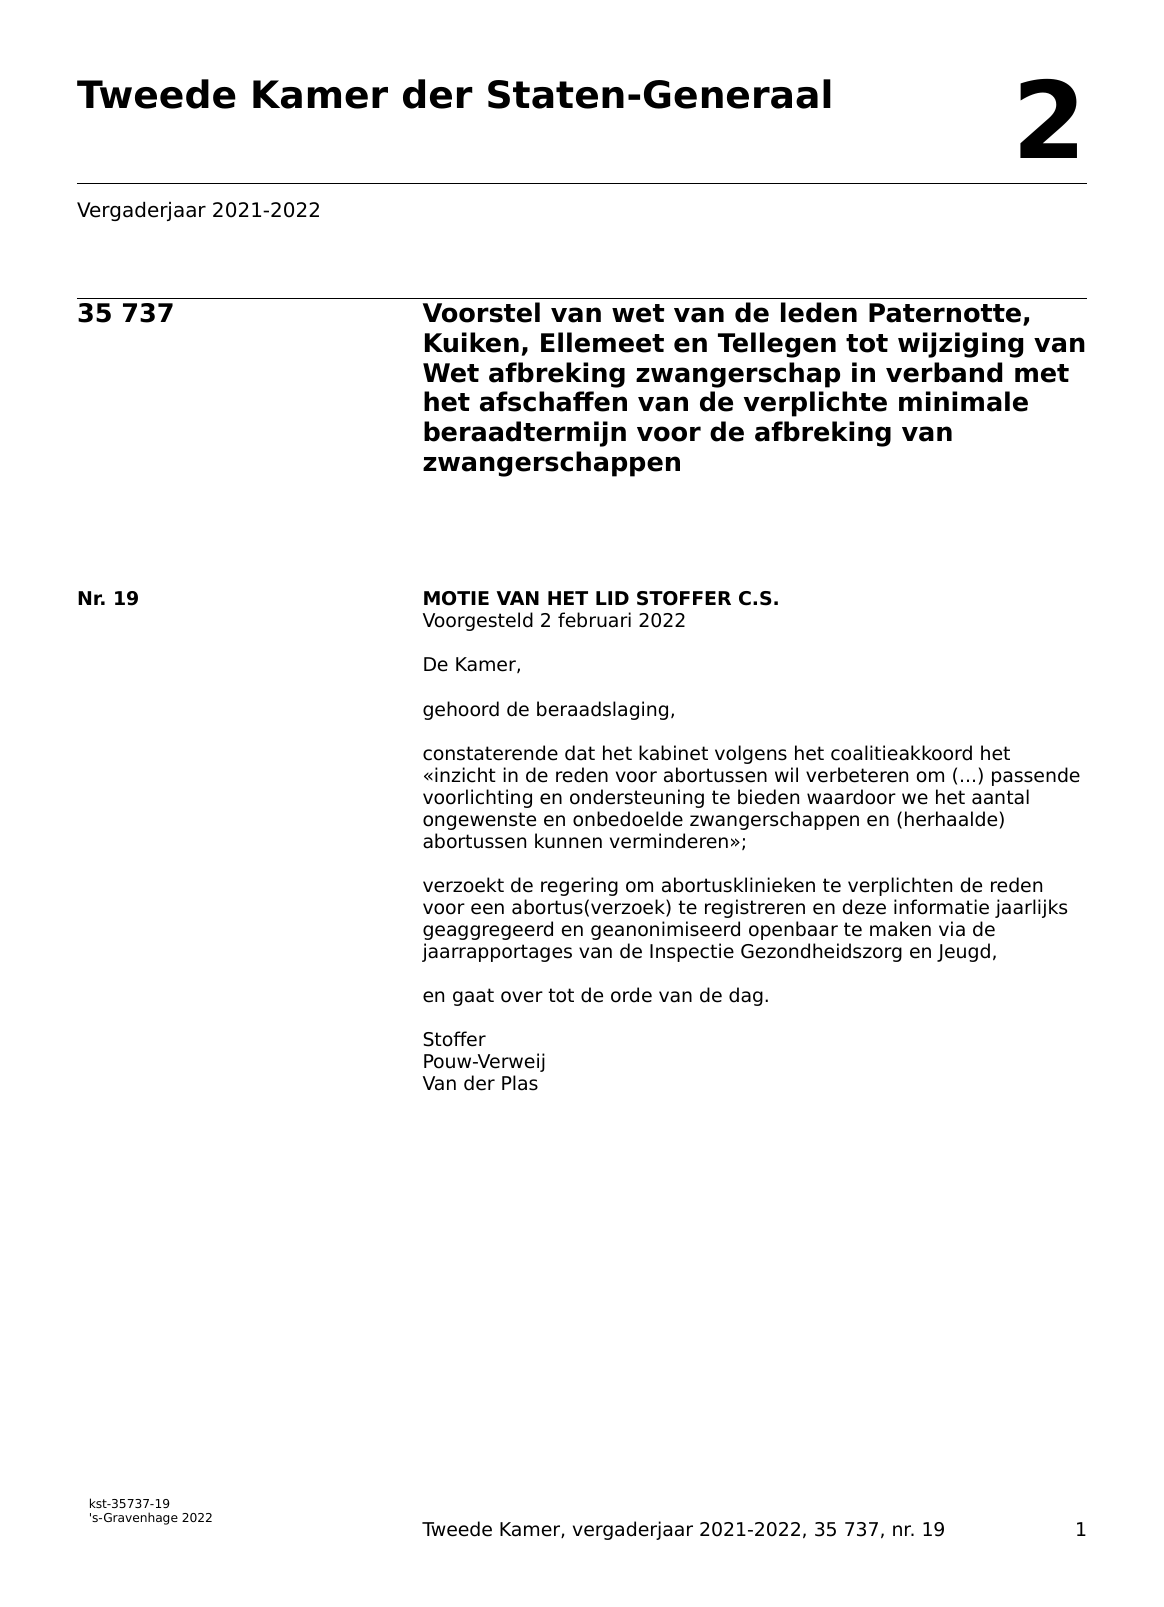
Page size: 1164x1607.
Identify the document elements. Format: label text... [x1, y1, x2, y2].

text De Kamer, [422, 654, 1087, 676]
text verzoekt de regering om abortusklinieken te verplichten de reden voor een abortus(verzoek) te registreren en deze informatie jaarlijks geaggregeerd en geanonimiseerd openbaar te maken via de jaarrapportages van de Inspectie Gezondheidszorg en Jeugd, [422, 875, 1087, 963]
text Voorgesteld 2 februari 2022 [422, 610, 1087, 632]
table_header Tweede Kamer der Staten-Generaal [77, 59, 886, 183]
text kst-35737-19 [88, 1497, 323, 1511]
text gehoord de beraadslaging, [422, 698, 1087, 720]
table_cell Vergaderjaar 2021-2022 [77, 184, 1087, 298]
text Pouw-Verweij [422, 1051, 1087, 1073]
subtitle Nr. 19 MOTIE VAN HET LID STOFFER C.S. [77, 588, 1087, 610]
subtitle 35 737 Voorstel van wet van de leden Paternotte, Kuiken, Ellemeet en Tellegen tot wijziging van Wet afbreking zwangerschap in verband met het afschaffen van de verplichte minimale beraadtermijn voor de afbreking van zwangerschappen [77, 299, 1087, 477]
text 's-Gravenhage 2022 [88, 1511, 323, 1525]
text Stoffer [422, 1029, 1087, 1051]
table_header 2 [886, 59, 1087, 183]
text Van der Plas [422, 1073, 1087, 1095]
text constaterende dat het kabinet volgens het coalitieakkoord het «inzicht in de reden voor abortussen wil verbeteren om (...) passende voorlichting en ondersteuning te bieden waardoor we het aantal ongewenste en onbedoelde zwangerschappen en (herhaalde) abortussen kunnen verminderen»; [422, 743, 1087, 852]
text en gaat over tot de orde van de dag. [422, 985, 1087, 1007]
